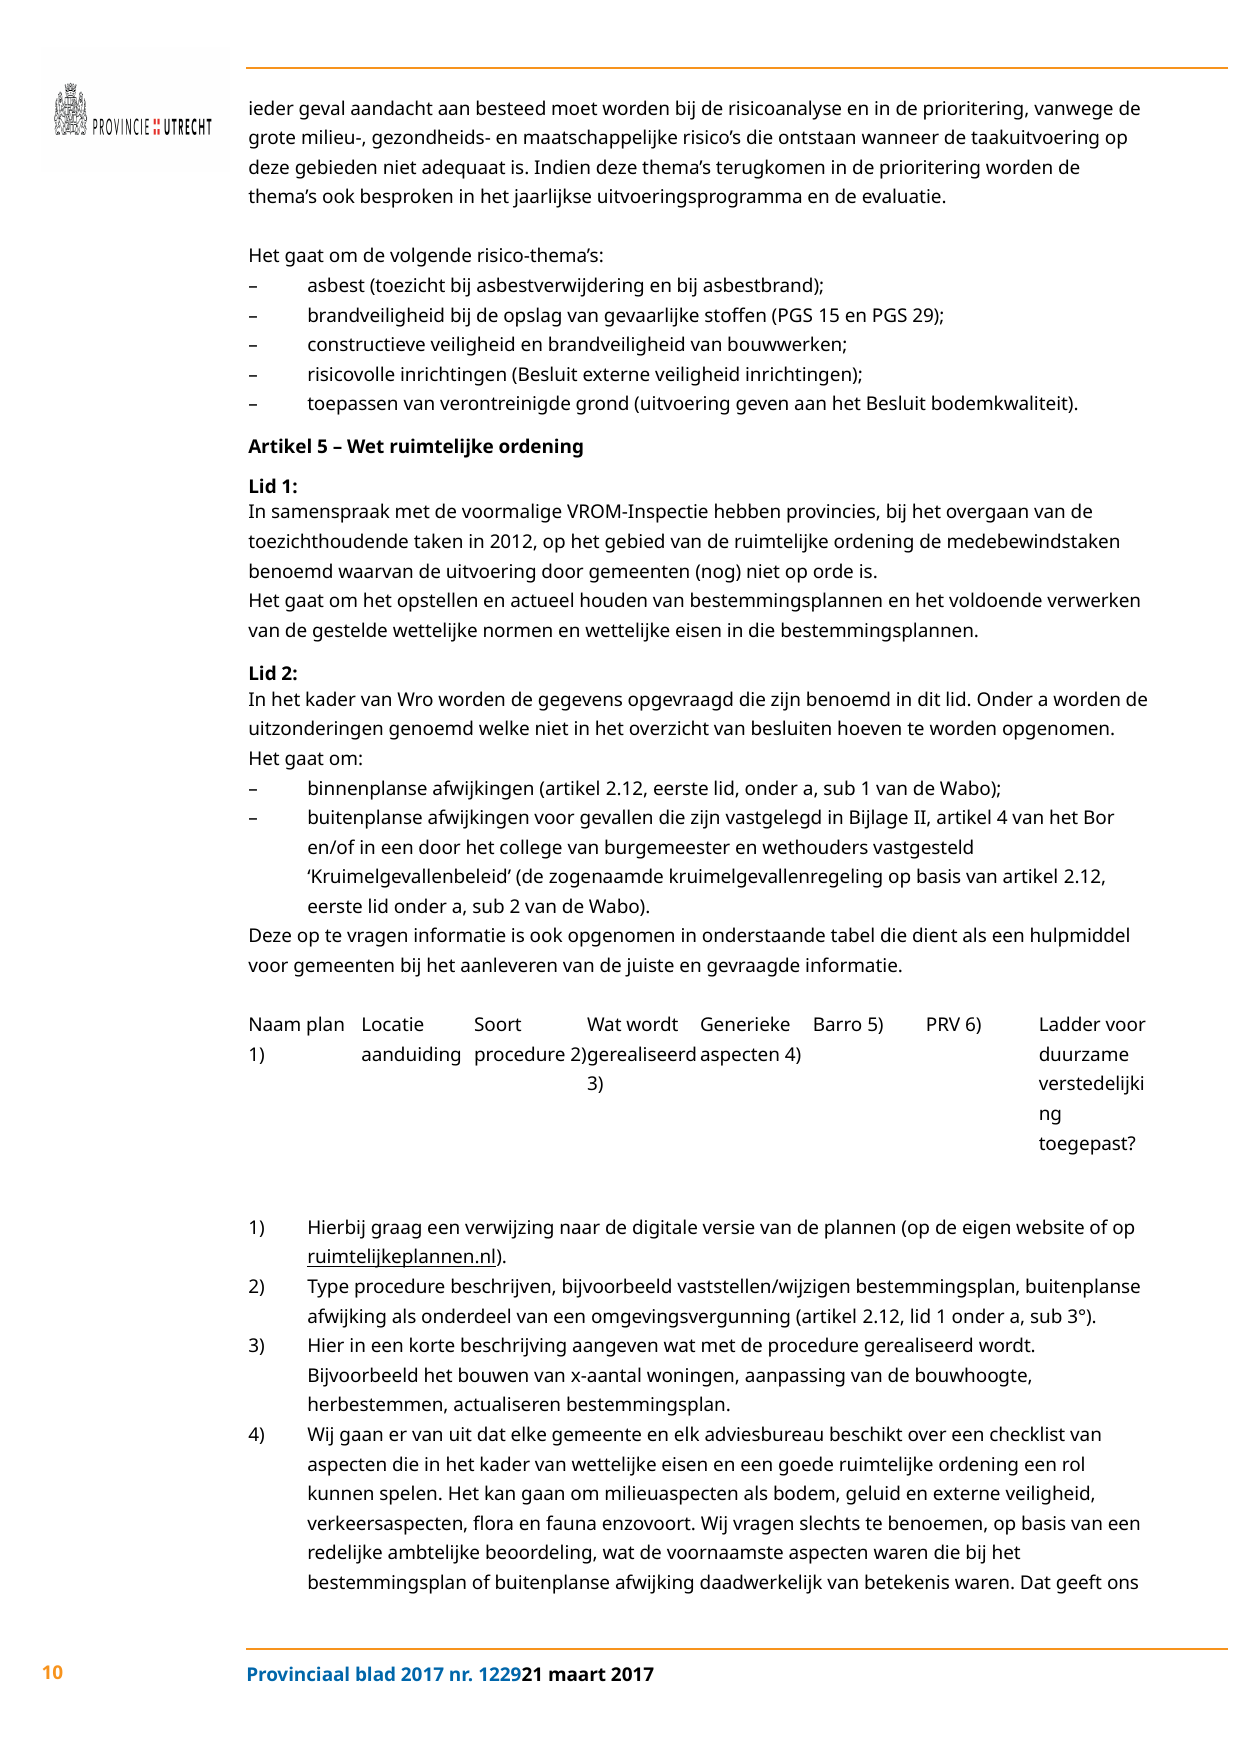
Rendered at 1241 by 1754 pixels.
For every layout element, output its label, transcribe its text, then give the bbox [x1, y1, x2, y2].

text In samenspraak met de voormalige VROM-Inspectie hebben provincies, bij het overgaan van de toezichthoudende taken in 2012, op het gebied van de ruimtelijke ordening de medebewindstaken benoemd waarvan de uitvoering door gemeenten (nog) niet op orde is. [248, 499, 1152, 584]
table_cell [587, 1156, 700, 1181]
text Lid 1: [248, 473, 1152, 499]
table_cell [248, 1156, 361, 1181]
table_header Naam plan 1) [248, 1011, 361, 1156]
list Hier in een korte beschrijving aangeven wat met de procedure gerealiseerd wordt. Bijvoorbeeld het bouwen van x-aantal woningen, aanpassing van de bouwhoogte, herbestemmen, actualiseren bestemmingsplan. [248, 1332, 1152, 1417]
table_header Locatie aanduiding [361, 1011, 474, 1156]
picture [41, 47, 231, 172]
list Hierbij graag een verwijzing naar de digitale versie van de plannen (op de eigen website of op ruimtelijkeplannen.nl). [248, 1214, 1152, 1269]
text Het gaat om het opstellen en actueel houden van bestemmingsplannen en het voldoende verwerken van de gestelde wettelijke normen en wettelijke eisen in die bestemmingsplannen. [248, 587, 1152, 643]
table_cell [926, 1156, 1038, 1181]
list Type procedure beschrijven, bijvoorbeeld vaststellen/wijzigen bestemmingsplan, buitenplanse afwijking als onderdeel van een omgevingsvergunning (artikel 2.12, lid 1 onder a, sub 3°). [248, 1273, 1152, 1328]
list brandveiligheid bij de opslag van gevaarlijke stoffen (PGS 15 en PGS 29); [248, 302, 1152, 328]
table_header PRV 6) [926, 1011, 1038, 1156]
table_header Generieke aspecten 4) [700, 1011, 813, 1156]
text Lid 2: [248, 660, 1152, 686]
list constructieve veiligheid en brandveiligheid van bouwwerken; [248, 331, 1152, 357]
table_cell [474, 1156, 587, 1181]
table_cell [700, 1156, 813, 1181]
text In het kader van Wro worden de gegevens opgevraagd die zijn benoemd in dit lid. Onder a worden de uitzonderingen genoemd welke niet in het overzicht van besluiten hoeven te worden opgenomen. Het gaat om: [248, 686, 1152, 771]
table_header Barro 5) [813, 1011, 926, 1156]
table_header Soort procedure 2) [474, 1011, 587, 1156]
table_header Ladder voor duurzame verstedelijking toegepast? [1039, 1011, 1152, 1156]
text Het gaat om de volgende risico-thema’s: [248, 243, 1152, 268]
table_cell [813, 1156, 926, 1181]
list risicovolle inrichtingen (Besluit externe veiligheid inrichtingen); [248, 361, 1152, 387]
text Deze op te vragen informatie is ook opgenomen in onderstaande tabel die dient als een hulpmiddel voor gemeenten bij het aanleveren van de juiste en gevraagde informatie. [248, 923, 1152, 978]
table_header Wat wordt gerealiseerd 3) [587, 1011, 700, 1156]
table_cell [1039, 1156, 1152, 1181]
list asbest (toezicht bij asbestverwijdering en bij asbestbrand); [248, 272, 1152, 298]
text Artikel 5 – Wet ruimtelijke ordening [248, 434, 1152, 459]
list binnenplanse afwijkingen (artikel 2.12, eerste lid, onder a, sub 1 van de Wabo); [248, 775, 1152, 800]
text ieder geval aandacht aan besteed moet worden bij de risicoanalyse en in de prioritering, vanwege de grote milieu-, gezondheids- en maatschappelijke risico’s die ontstaan wanneer de taakuitvoering op deze gebieden niet adequaat is. Indien deze thema’s terugkomen in de prioritering worden de thema’s ook besproken in het jaarlijkse uitvoeringsprogramma en de evaluatie. [248, 95, 1152, 209]
list buitenplanse afwijkingen voor gevallen die zijn vastgelegd in Bijlage II, artikel 4 van het Bor en/of in een door het college van burgemeester en wethouders vastgesteld ‘Kruimelgevallenbeleid’ (de zogenaamde kruimelgevallenregeling op basis van artikel 2.12, eerste lid onder a, sub 2 van de Wabo). [248, 804, 1152, 919]
table_cell [361, 1156, 474, 1181]
list Wij gaan er van uit dat elke gemeente en elk adviesbureau beschikt over een checklist van aspecten die in het kader van wettelijke eisen en een goede ruimtelijke ordening een rol kunnen spelen. Het kan gaan om milieuaspecten als bodem, geluid en externe veiligheid, verkeersaspecten, flora en fauna enzovoort. Wij vragen slechts te benoemen, op basis van een redelijke ambtelijke beoordeling, wat de voornaamste aspecten waren die bij het bestemmingsplan of buitenplanse afwijking daadwerkelijk van betekenis waren. Dat geeft ons [248, 1421, 1152, 1595]
list toepassen van verontreinigde grond (uitvoering geven aan het Besluit bodemkwaliteit). [248, 391, 1152, 416]
